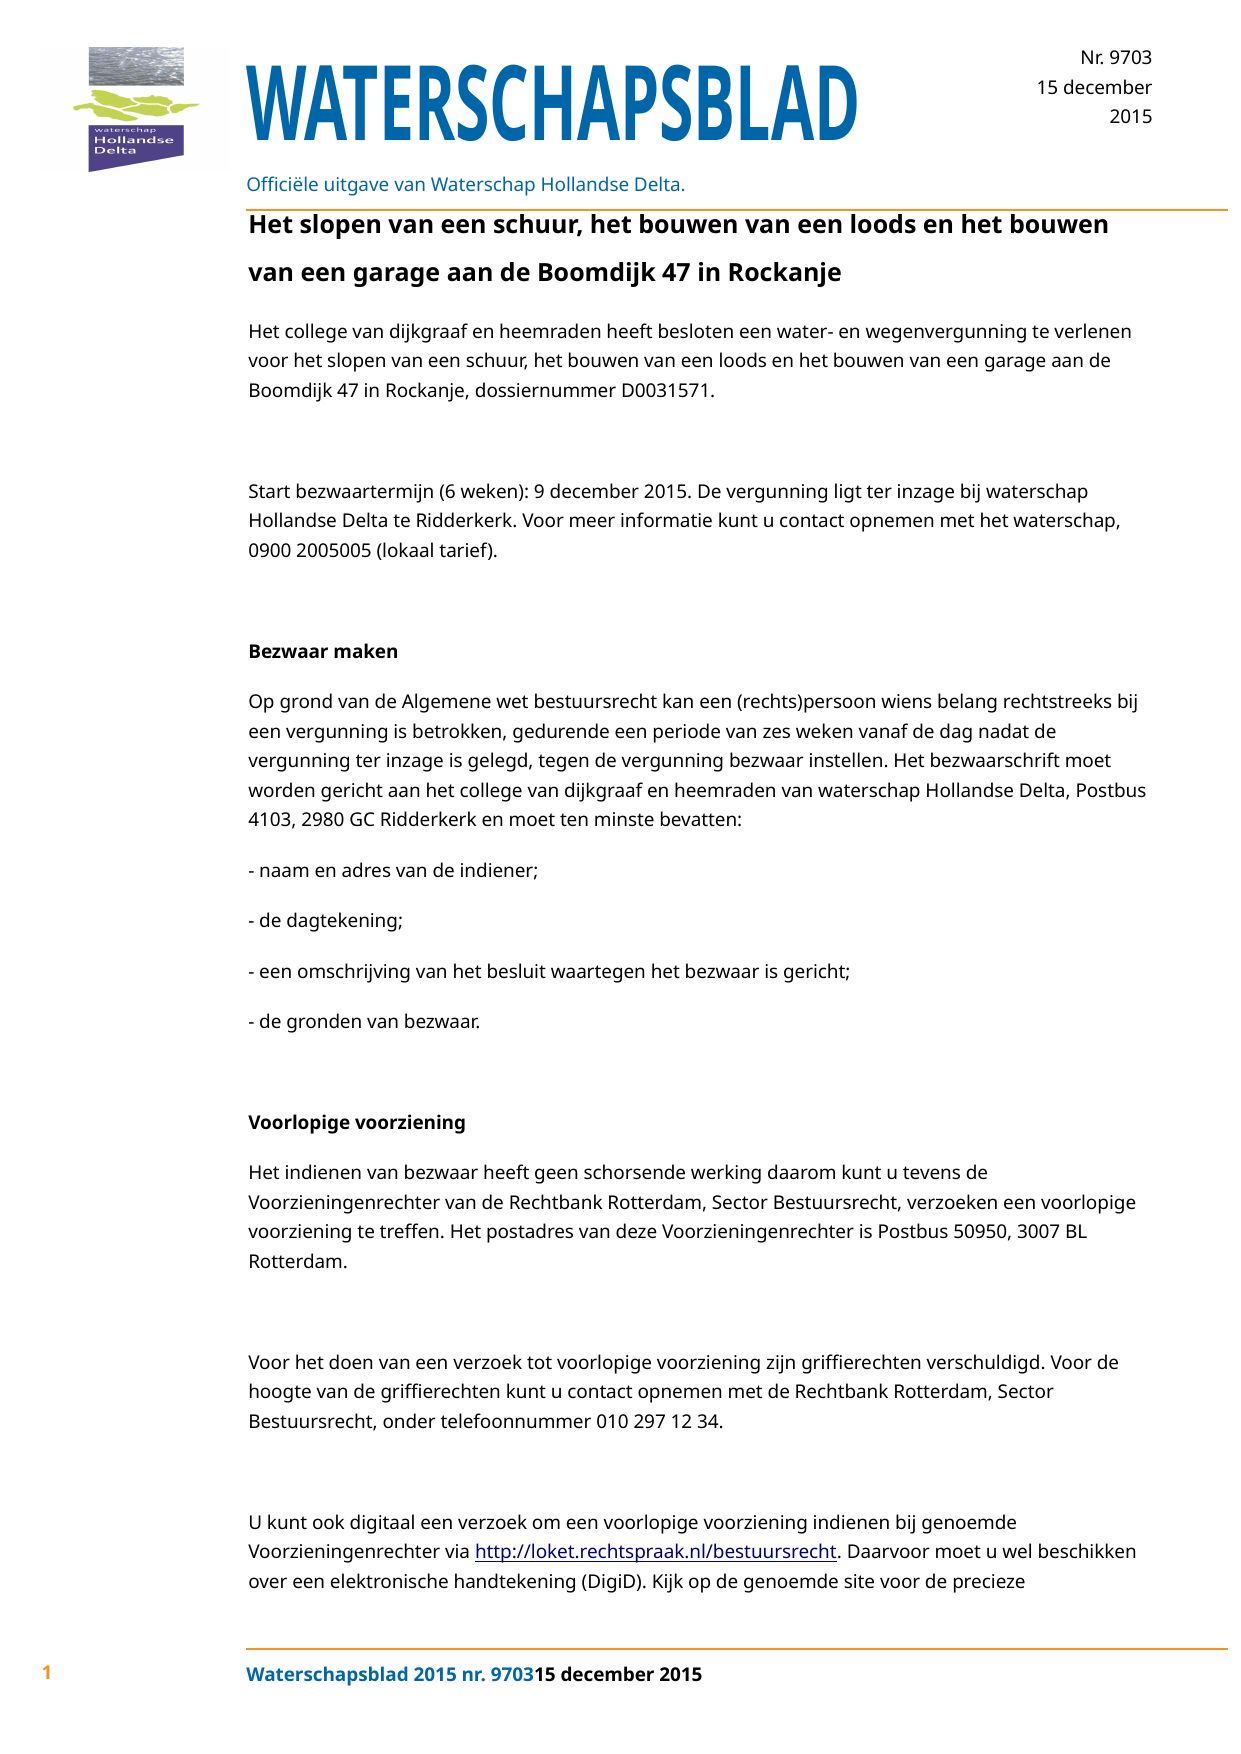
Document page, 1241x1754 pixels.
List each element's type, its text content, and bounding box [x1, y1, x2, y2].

text Voorlopige voorziening [248, 1109, 1152, 1135]
text - naam en adres van de indiener; [248, 857, 1152, 883]
text Op grond van de Algemene wet bestuursrecht kan een (rechts)persoon wiens belang rechtstreeks bij een vergunning is betrokken, gedurende een periode van zes weken vanaf de dag nadat de vergunning ter inzage is gelegd, tegen de vergunning bezwaar instellen. Het bezwaarschrift moet worden gericht aan het college van dijkgraaf en heemraden van waterschap Hollandse Delta, Postbus 4103, 2980 GC Ridderkerk en moet ten minste bevatten: [248, 688, 1152, 832]
text - een omschrijving van het besluit waartegen het bezwaar is gericht; [248, 958, 1152, 984]
text Het college van dijkgraaf en heemraden heeft besloten een water- en wegenvergunning te verlenen voor het slopen van een schuur, het bouwen van een loods en het bouwen van een garage aan de Boomdijk 47 in Rockanje, dossiernummer D0031571. [248, 318, 1152, 403]
text Het slopen van een schuur, het bouwen van een loods en het bouwen van een garage aan de Boomdijk 47 in Rockanje [248, 211, 1152, 288]
text Start bezwaartermijn (6 weken): 9 december 2015. De vergunning ligt ter inzage bij waterschap Hollandse Delta te Ridderkerk. Voor meer informatie kunt u contact opnemen met het waterschap, 0900 2005005 (lokaal tarief). [248, 478, 1152, 563]
text Voor het doen van een verzoek tot voorlopige voorziening zijn griffierechten verschuldigd. Voor de hoogte van de griffierechten kunt u contact opnemen met de Rechtbank Rotterdam, Sector Bestuursrecht, onder telefoonnummer 010 297 12 34. [248, 1349, 1152, 1434]
text U kunt ook digitaal een verzoek om een voorlopige voorziening indienen bij genoemde Voorzieningenrechter via http://loket.rechtspraak.nl/bestuursrecht. Daarvoor moet u wel beschikken over een elektronische handtekening (DigiD). Kijk op de genoemde site voor de precieze [248, 1509, 1152, 1594]
text - de gronden van bezwaar. [248, 1008, 1152, 1034]
text Bezwaar maken [248, 638, 1152, 664]
text Het indienen van bezwaar heeft geen schorsende werking daarom kunt u tevens de Voorzieningenrechter van de Rechtbank Rotterdam, Sector Bestuursrecht, verzoeken een voorlopige voorziening te treffen. Het postadres van deze Voorzieningenrechter is Postbus 50950, 3007 BL Rotterdam. [248, 1159, 1152, 1274]
text - de dagtekening; [248, 907, 1152, 933]
picture [41, 47, 231, 172]
